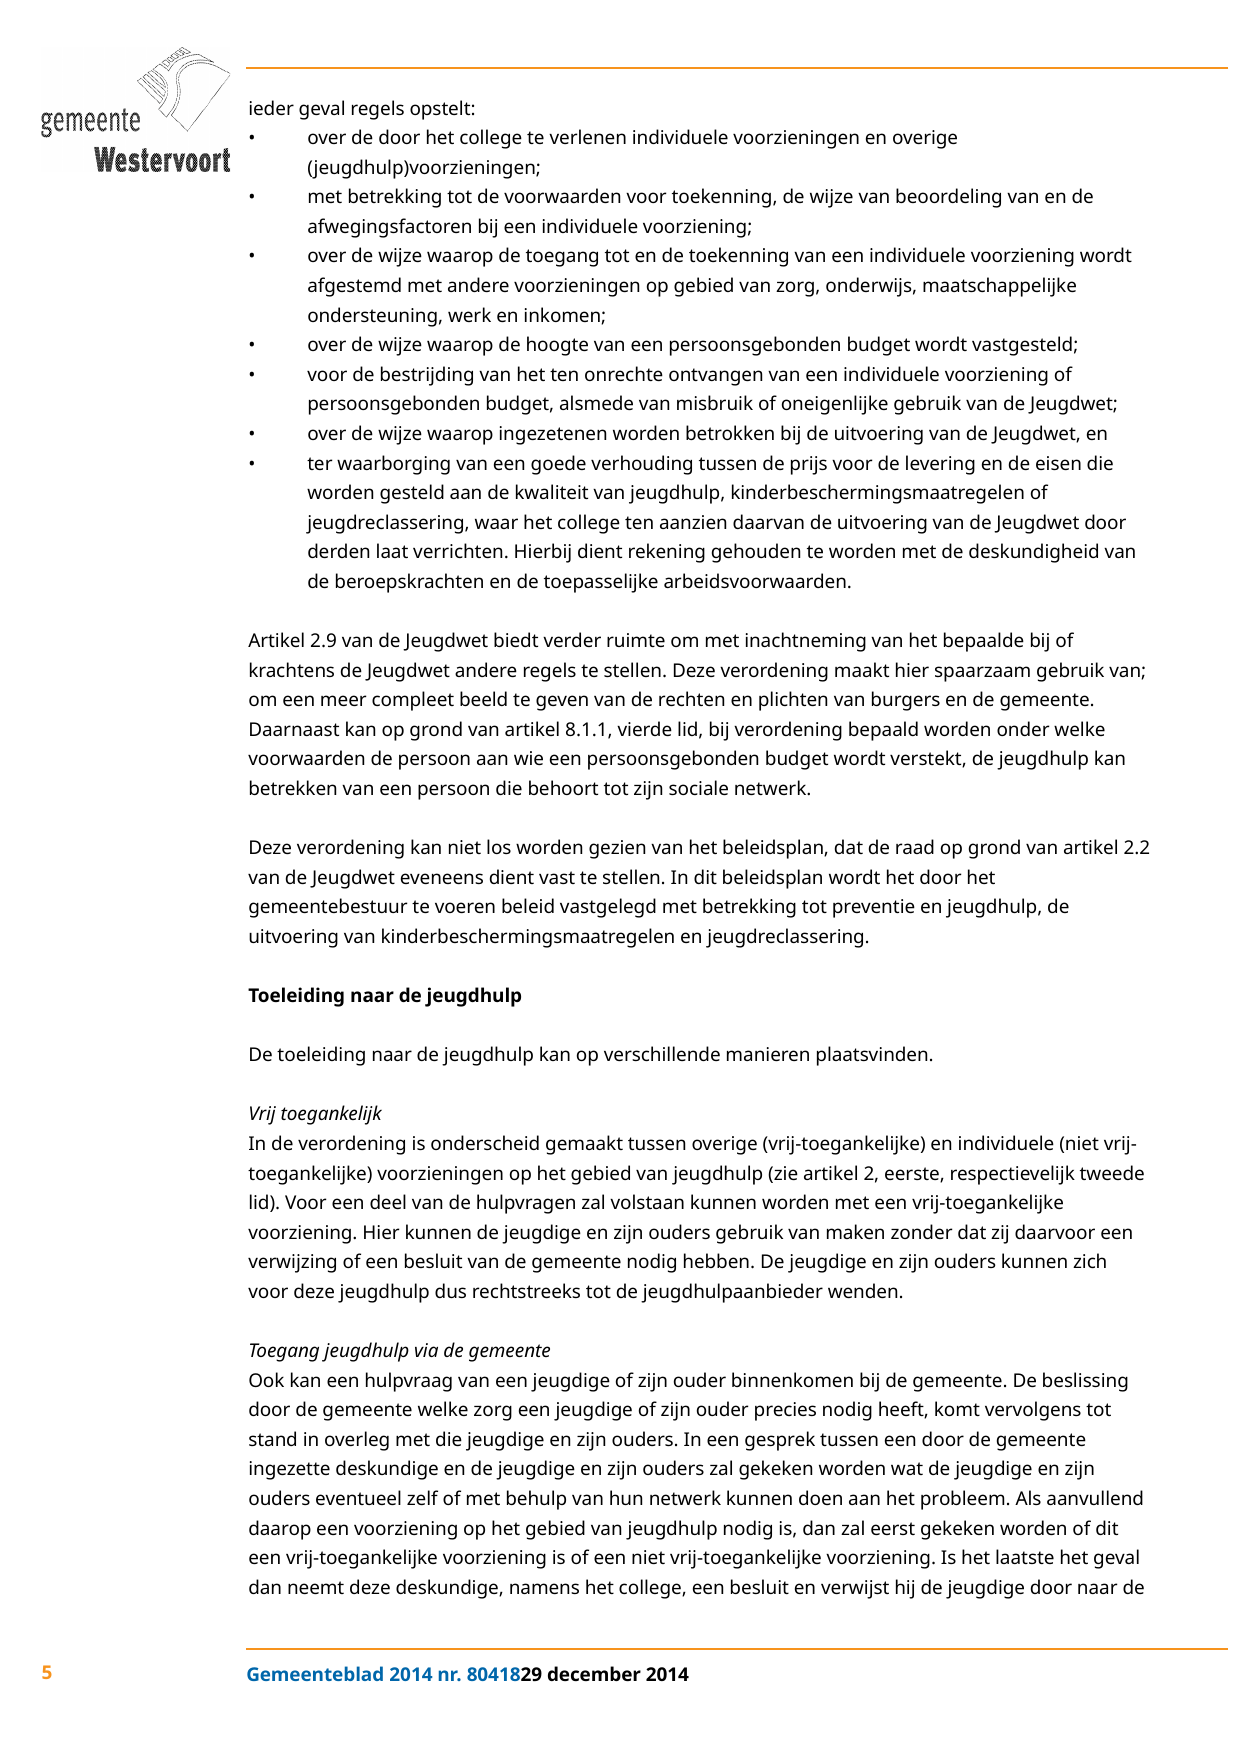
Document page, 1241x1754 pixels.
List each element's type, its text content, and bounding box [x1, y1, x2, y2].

text De toeleiding naar de jeugdhulp kan op verschillende manieren plaatsvinden. [248, 1041, 1152, 1067]
list over de wijze waarop de toegang tot en de toekenning van een individuele voorziening wordt afgestemd met andere voorzieningen op gebied van zorg, onderwijs, maatschappelijke ondersteuning, werk en inkomen; [248, 243, 1152, 328]
text Artikel 2.9 van de Jeugdwet biedt verder ruimte om met inachtneming van het bepaalde bij of krachtens de Jeugdwet andere regels te stellen. Deze verordening maakt hier spaarzaam gebruik van; om een meer compleet beeld te geven van de rechten en plichten van burgers en de gemeente. Daarnaast kan op grond van artikel 8.1.1, vierde lid, bij verordening bepaald worden onder welke voorwaarden de persoon aan wie een persoonsgebonden budget wordt verstekt, de jeugdhulp kan betrekken van een persoon die behoort tot zijn sociale netwerk. [248, 627, 1152, 801]
text Ook kan een hulpvraag van een jeugdige of zijn ouder binnenkomen bij de gemeente. De beslissing door de gemeente welke zorg een jeugdige of zijn ouder precies nodig heeft, komt vervolgens tot stand in overleg met die jeugdige en zijn ouders. In een gesprek tussen een door de gemeente ingezette deskundige en de jeugdige en zijn ouders zal gekeken worden wat de jeugdige en zijn ouders eventueel zelf of met behulp van hun netwerk kunnen doen aan het probleem. Als aanvullend daarop een voorziening op het gebied van jeugdhulp nodig is, dan zal eerst gekeken worden of dit een vrij-toegankelijke voorziening is of een niet vrij-toegankelijke voorziening. Is het laatste het geval dan neemt deze deskundige, namens het college, een besluit en verwijst hij de jeugdige door naar de [248, 1367, 1152, 1600]
text Toegang jeugdhulp via de gemeente [248, 1337, 1152, 1363]
list over de wijze waarop ingezetenen worden betrokken bij de uitvoering van de Jeugdwet, en [248, 420, 1152, 446]
list ter waarborging van een goede verhouding tussen de prijs voor de levering en de eisen die worden gesteld aan de kwaliteit van jeugdhulp, kinderbeschermingsmaatregelen of jeugdreclassering, waar het college ten aanzien daarvan de uitvoering van de Jeugdwet door derden laat verrichten. Hierbij dient rekening gehouden te worden met de deskundigheid van de beroepskrachten en de toepasselijke arbeidsvoorwaarden. [248, 450, 1152, 594]
list met betrekking tot de voorwaarden voor toekenning, de wijze van beoordeling van en de afwegingsfactoren bij een individuele voorziening; [248, 183, 1152, 239]
list over de wijze waarop de hoogte van een persoonsgebonden budget wordt vastgesteld; [248, 331, 1152, 357]
list voor de bestrijding van het ten onrechte ontvangen van een individuele voorziening of persoonsgebonden budget, alsmede van misbruik of oneigenlijke gebruik van de Jeugdwet; [248, 361, 1152, 416]
text Vrij toegankelijk [248, 1101, 1152, 1126]
text ieder geval regels opstelt: [248, 95, 1152, 121]
text Deze verordening kan niet los worden gezien van het beleidsplan, dat de raad op grond van artikel 2.2 van de Jeugdwet eveneens dient vast te stellen. In dit beleidsplan wordt het door het gemeentebestuur te voeren beleid vastgelegd met betrekking tot preventie en jeugdhulp, de uitvoering van kinderbeschermingsmaatregelen en jeugdreclassering. [248, 834, 1152, 949]
picture [41, 47, 231, 172]
list over de door het college te verlenen individuele voorzieningen en overige (jeugdhulp)voorzieningen; [248, 124, 1152, 180]
text In de verordening is onderscheid gemaakt tussen overige (vrij-toegankelijke) en individuele (niet vrij-toegankelijke) voorzieningen op het gebied van jeugdhulp (zie artikel 2, eerste, respectievelijk tweede lid). Voor een deel van de hulpvragen zal volstaan kunnen worden met een vrij-toegankelijke voorziening. Hier kunnen de jeugdige en zijn ouders gebruik van maken zonder dat zij daarvoor een verwijzing of een besluit van de gemeente nodig hebben. De jeugdige en zijn ouders kunnen zich voor deze jeugdhulp dus rechtstreeks tot de jeugdhulpaanbieder wenden. [248, 1130, 1152, 1304]
text Toeleiding naar de jeugdhulp [248, 982, 1152, 1008]
